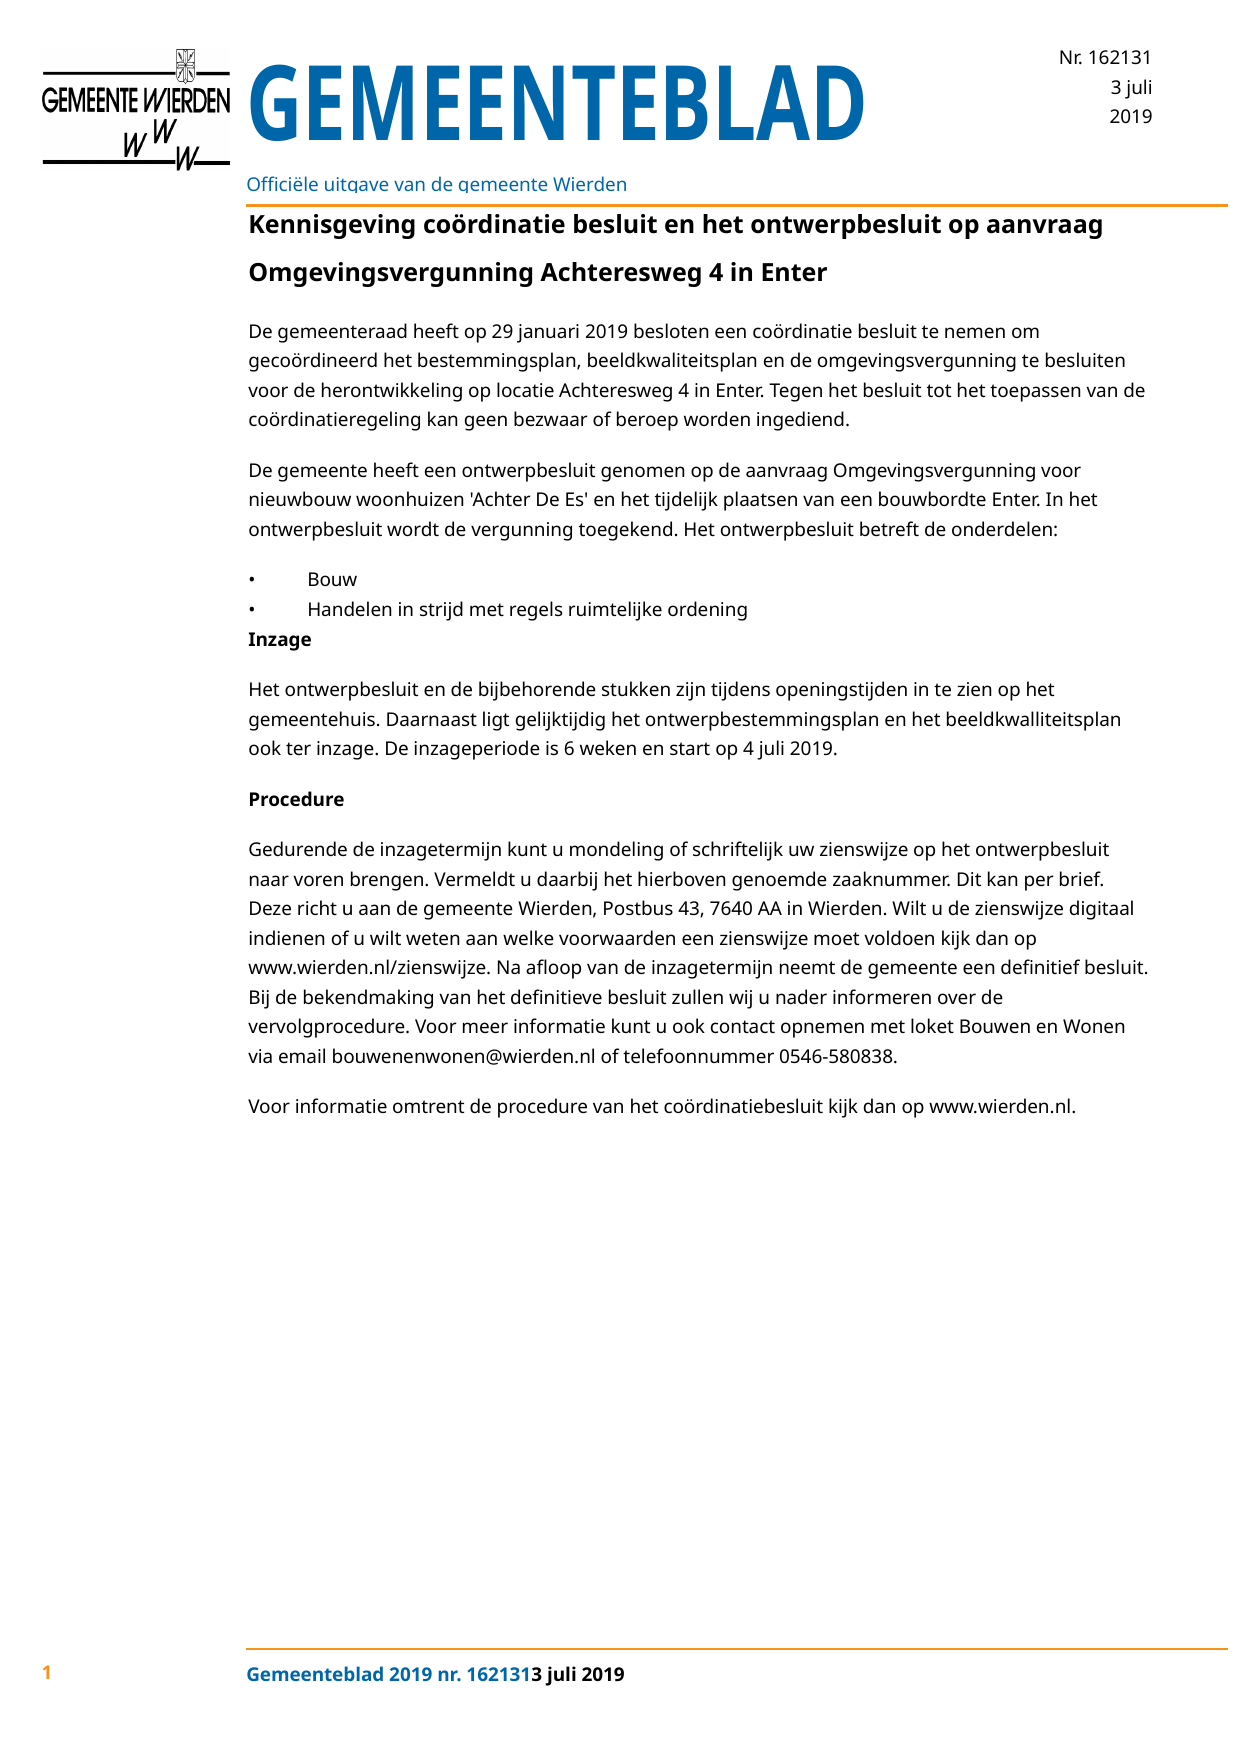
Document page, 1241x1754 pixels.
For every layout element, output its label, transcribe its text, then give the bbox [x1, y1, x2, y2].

text Het ontwerpbesluit en de bijbehorende stukken zijn tijdens openingstijden in te zien op het gemeentehuis. Daarnaast ligt gelijktijdig het ontwerpbestemmingsplan en het beeldkwalliteitsplan ook ter inzage. De inzageperiode is 6 weken en start op 4 juli 2019. [248, 676, 1152, 761]
text Procedure [248, 786, 1152, 812]
text De gemeenteraad heeft op 29 januari 2019 besloten een coördinatie besluit te nemen om gecoördineerd het bestemmingsplan, beeldkwaliteitsplan en de omgevingsvergunning te besluiten voor de herontwikkeling op locatie Achteresweg 4 in Enter. Tegen het besluit tot het toepassen van de coördinatieregeling kan geen bezwaar of beroep worden ingediend. [248, 318, 1152, 432]
list Handelen in strijd met regels ruimtelijke ordening [248, 596, 1152, 622]
picture [41, 47, 231, 172]
text Inzage [248, 626, 1152, 652]
text Kennisgeving coördinatie besluit en het ontwerpbesluit op aanvraag Omgevingsvergunning Achteresweg 4 in Enter [248, 207, 1152, 288]
text Gedurende de inzagetermijn kunt u mondeling of schriftelijk uw zienswijze op het ontwerpbesluit naar voren brengen. Vermeldt u daarbij het hierboven genoemde zaaknummer. Dit kan per brief. Deze richt u aan de gemeente Wierden, Postbus 43, 7640 AA in Wierden. Wilt u de zienswijze digitaal indienen of u wilt weten aan welke voorwaarden een zienswijze moet voldoen kijk dan op www.wierden.nl/zienswijze. Na afloop van de inzagetermijn neemt de gemeente een definitief besluit. Bij de bekendmaking van het definitieve besluit zullen wij u nader informeren over de vervolgprocedure. Voor meer informatie kunt u ook contact opnemen met loket Bouwen en Wonen via email bouwenenwonen@wierden.nl of telefoonnummer 0546-580838. [248, 836, 1152, 1069]
list Bouw [248, 567, 1152, 592]
text Voor informatie omtrent de procedure van het coördinatiebesluit kijk dan op www.wierden.nl. [248, 1094, 1152, 1119]
text De gemeente heeft een ontwerpbesluit genomen op de aanvraag Omgevingsvergunning voor nieuwbouw woonhuizen 'Achter De Es' en het tijdelijk plaatsen van een bouwbordte Enter. In het ontwerpbesluit wordt de vergunning toegekend. Het ontwerpbesluit betreft de onderdelen: [248, 457, 1152, 542]
